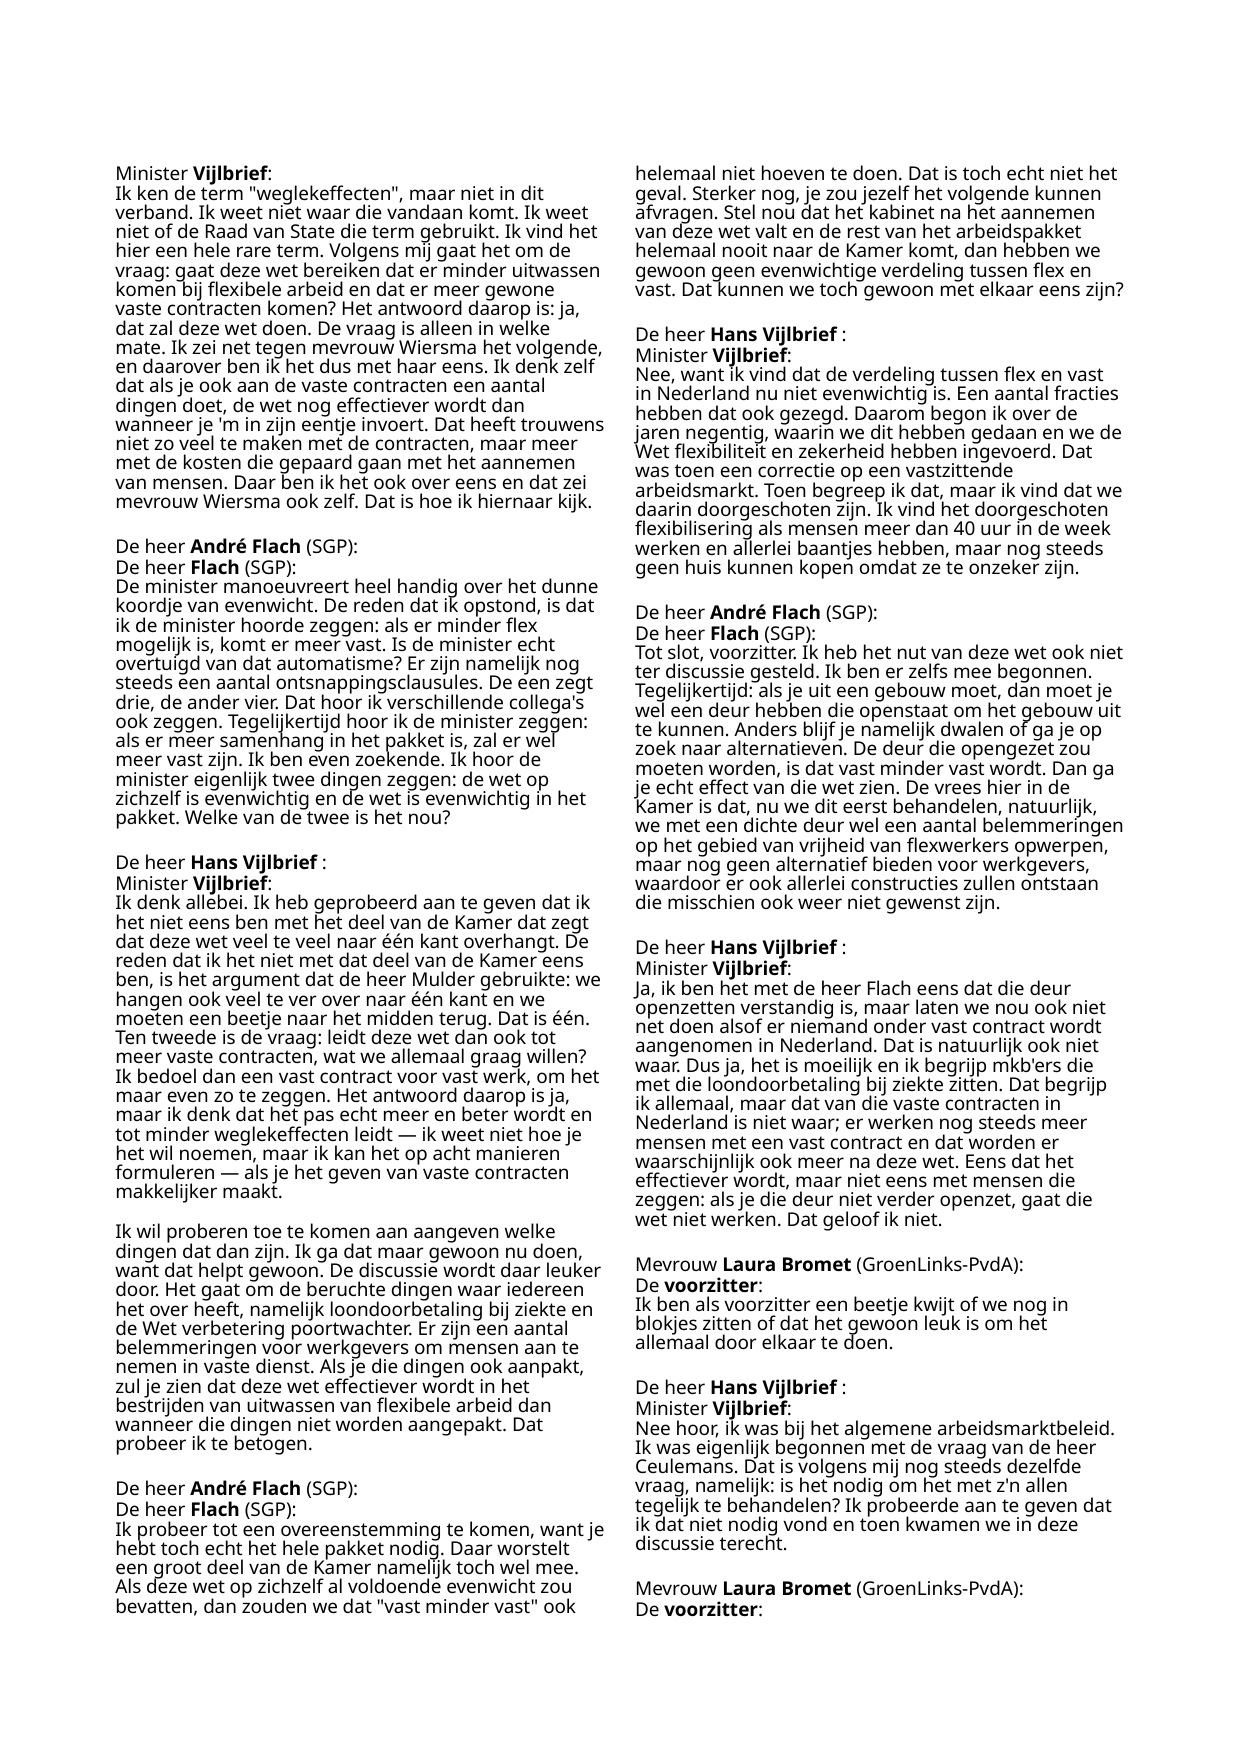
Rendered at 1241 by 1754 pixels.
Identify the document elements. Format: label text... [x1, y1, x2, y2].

text Minister Vijlbrief: [635, 1400, 1125, 1419]
text De voorzitter: [635, 1277, 1125, 1296]
text Minister Vijlbrief: [635, 960, 1125, 979]
text Mevrouw Laura Bromet (GroenLinks-PvdA): [635, 1575, 1125, 1601]
text Ik probeer tot een overeenstemming te komen, want je hebt toch echt het hele pakket nodig. Daar worstelt een groot deel van de Kamer namelijk toch wel mee. Als deze wet op zichzelf al voldoende evenwicht zou bevatten, dan zouden we dat "vast minder vast" ook [115, 1521, 605, 1617]
text helemaal niet hoeven te doen. Dat is toch echt niet het geval. Sterker nog, je zou jezelf het volgende kunnen afvragen. Stel nou dat het kabinet na het aannemen van deze wet valt en de rest van het arbeidspakket helemaal nooit naar de Kamer komt, dan hebben we gewoon geen evenwichtige verdeling tussen flex en vast. Dat kunnen we toch gewoon met elkaar eens zijn? [635, 165, 1125, 300]
text Ik ken de term "weglekeffecten", maar niet in dit verband. Ik weet niet waar die vandaan komt. Ik weet niet of de Raad van State die term gebruikt. Ik vind het hier een hele rare term. Volgens mij gaat het om de vraag: gaat deze wet bereiken dat er minder uitwassen komen bij flexibele arbeid en dat er meer gewone vaste contracten komen? Het antwoord daarop is: ja, dat zal deze wet doen. De vraag is alleen in welke mate. Ik zei net tegen mevrouw Wiersma het volgende, en daarover ben ik het dus met haar eens. Ik denk zelf dat als je ook aan de vaste contracten een aantal dingen doet, de wet nog effectiever wordt dan wanneer je 'm in zijn eentje invoert. Dat heeft trouwens niet zo veel te maken met de contracten, maar meer met de kosten die gepaard gaan met het aannemen van mensen. Daar ben ik het ook over eens en dat zei mevrouw Wiersma ook zelf. Dat is hoe ik hiernaar kijk. [115, 184, 605, 512]
text De heer André Flach (SGP): [115, 1476, 605, 1501]
text Minister Vijlbrief: [115, 875, 605, 894]
text De heer Hans Vijlbrief : [635, 1374, 1125, 1400]
text Mevrouw Laura Bromet (GroenLinks-PvdA): [635, 1251, 1125, 1277]
text De heer Flach (SGP): [115, 559, 605, 578]
text Nee, want ik vind dat de verdeling tussen flex en vast in Nederland nu niet evenwichtig is. Een aantal fracties hebben dat ook gezegd. Daarom begon ik over de jaren negentig, waarin we dit hebben gedaan en we de Wet flexibiliteit en zekerheid hebben ingevoerd. Dat was toen een correctie op een vastzittende arbeidsmarkt. Toen begreep ik dat, maar ik vind dat we daarin doorgeschoten zijn. Ik vind het doorgeschoten flexibilisering als mensen meer dan 40 uur in de week werken en allerlei baantjes hebben, maar nog steeds geen huis kunnen kopen omdat ze te onzeker zijn. [635, 366, 1125, 578]
text De minister manoeuvreert heel handig over het dunne koordje van evenwicht. De reden dat ik opstond, is dat ik de minister hoorde zeggen: als er minder flex mogelijk is, komt er meer vast. Is de minister echt overtuigd van dat automatisme? Er zijn namelijk nog steeds een aantal ontsnappingsclausules. De een zegt drie, de ander vier. Dat hoor ik verschillende collega's ook zeggen. Tegelijkertijd hoor ik de minister zeggen: als er meer samenhang in het pakket is, zal er wel meer vast zijn. Ik ben even zoekende. Ik hoor de minister eigenlijk twee dingen zeggen: de wet op zichzelf is evenwichtig en de wet is evenwichtig in het pakket. Welke van de twee is het nou? [115, 578, 605, 828]
text Minister Vijlbrief: [115, 165, 605, 184]
text De heer Flach (SGP): [635, 624, 1125, 644]
text Ik denk allebei. Ik heb geprobeerd aan te geven dat ik het niet eens ben met het deel van de Kamer dat zegt dat deze wet veel te veel naar één kant overhangt. De reden dat ik het niet met dat deel van de Kamer eens ben, is het argument dat de heer Mulder gebruikte: we hangen ook veel te ver over naar één kant en we moeten een beetje naar het midden terug. Dat is één. Ten tweede is de vraag: leidt deze wet dan ook tot meer vaste contracten, wat we allemaal graag willen? Ik bedoel dan een vast contract voor vast werk, om het maar even zo te zeggen. Het antwoord daarop is ja, maar ik denk dat het pas echt meer en beter wordt en tot minder weglekeffecten leidt — ik weet niet hoe je het wil noemen, maar ik kan het op acht manieren formuleren — als je het geven van vaste contracten makkelijker maakt. [115, 894, 605, 1203]
text De heer André Flach (SGP): [635, 599, 1125, 624]
text De heer André Flach (SGP): [115, 533, 605, 559]
text De heer Hans Vijlbrief : [115, 849, 605, 875]
text De heer Flach (SGP): [115, 1501, 605, 1521]
text Ja, ik ben het met de heer Flach eens dat die deur openzetten verstandig is, maar laten we nou ook niet net doen alsof er niemand onder vast contract wordt aangenomen in Nederland. Dat is natuurlijk ook niet waar. Dus ja, het is moeilijk en ik begrijp mkb'ers die met die loondoorbetaling bij ziekte zitten. Dat begrijp ik allemaal, maar dat van die vaste contracten in Nederland is niet waar; er werken nog steeds meer mensen met een vast contract en dat worden er waarschijnlijk ook meer na deze wet. Eens dat het effectiever wordt, maar niet eens met mensen die zeggen: als je die deur niet verder openzet, gaat die wet niet werken. Dat geloof ik niet. [635, 979, 1125, 1230]
text Ik wil proberen toe te komen aan aangeven welke dingen dat dan zijn. Ik ga dat maar gewoon nu doen, want dat helpt gewoon. De discussie wordt daar leuker door. Het gaat om de beruchte dingen waar iedereen het over heeft, namelijk loondoorbetaling bij ziekte en de Wet verbetering poortwachter. Er zijn een aantal belemmeringen voor werkgevers om mensen aan te nemen in vaste dienst. Als je die dingen ook aanpakt, zul je zien dat deze wet effectiever wordt in het bestrijden van uitwassen van flexibele arbeid dan wanneer die dingen niet worden aangepakt. Dat probeer ik te betogen. [115, 1223, 605, 1455]
text Tot slot, voorzitter. Ik heb het nut van deze wet ook niet ter discussie gesteld. Ik ben er zelfs mee begonnen. Tegelijkertijd: als je uit een gebouw moet, dan moet je wel een deur hebben die openstaat om het gebouw uit te kunnen. Anders blijf je namelijk dwalen of ga je op zoek naar alternatieven. De deur die opengezet zou moeten worden, is dat vast minder vast wordt. Dan ga je echt effect van die wet zien. De vrees hier in de Kamer is dat, nu we dit eerst behandelen, natuurlijk, we met een dichte deur wel een aantal belemmeringen op het gebied van vrijheid van flexwerkers opwerpen, maar nog geen alternatief bieden voor werkgevers, waardoor er ook allerlei constructies zullen ontstaan die misschien ook weer niet gewenst zijn. [635, 644, 1125, 914]
text De voorzitter: [635, 1601, 1125, 1620]
text De heer Hans Vijlbrief : [635, 934, 1125, 960]
text Minister Vijlbrief: [635, 347, 1125, 366]
text Nee hoor, ik was bij het algemene arbeidsmarktbeleid. Ik was eigenlijk begonnen met de vraag van de heer Ceulemans. Dat is volgens mij nog steeds dezelfde vraag, namelijk: is het nodig om het met z'n allen tegelijk te behandelen? Ik probeerde aan te geven dat ik dat niet nodig vond en toen kwamen we in deze discussie terecht. [635, 1419, 1125, 1554]
text Ik ben als voorzitter een beetje kwijt of we nog in blokjes zitten of dat het gewoon leuk is om het allemaal door elkaar te doen. [635, 1296, 1125, 1354]
text De heer Hans Vijlbrief : [635, 321, 1125, 347]
